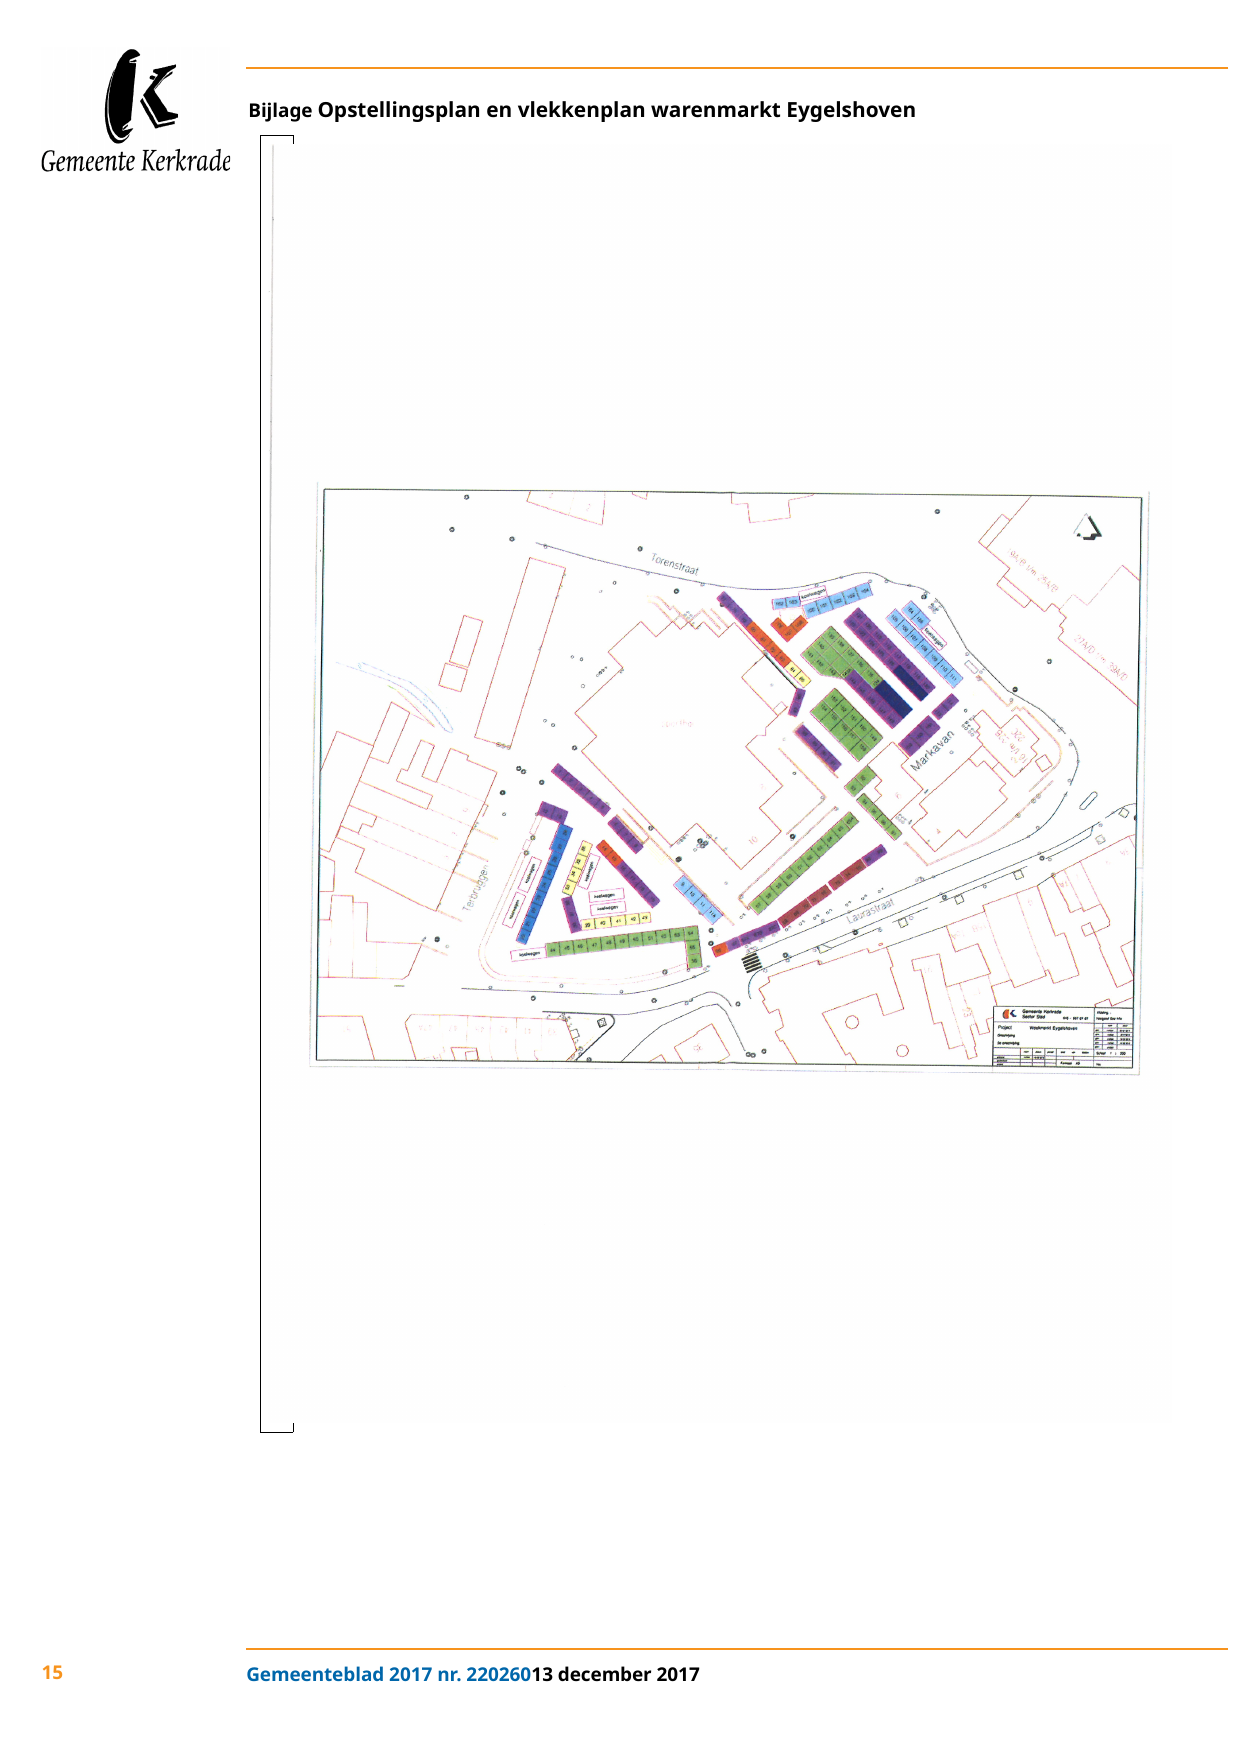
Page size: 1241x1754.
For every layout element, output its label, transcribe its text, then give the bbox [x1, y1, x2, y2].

picture [41, 47, 231, 172]
text Bijlage Opstellingsplan en vlekkenplan warenmarkt Eygelshoven [248, 95, 1152, 123]
picture [268, 144, 1173, 1423]
